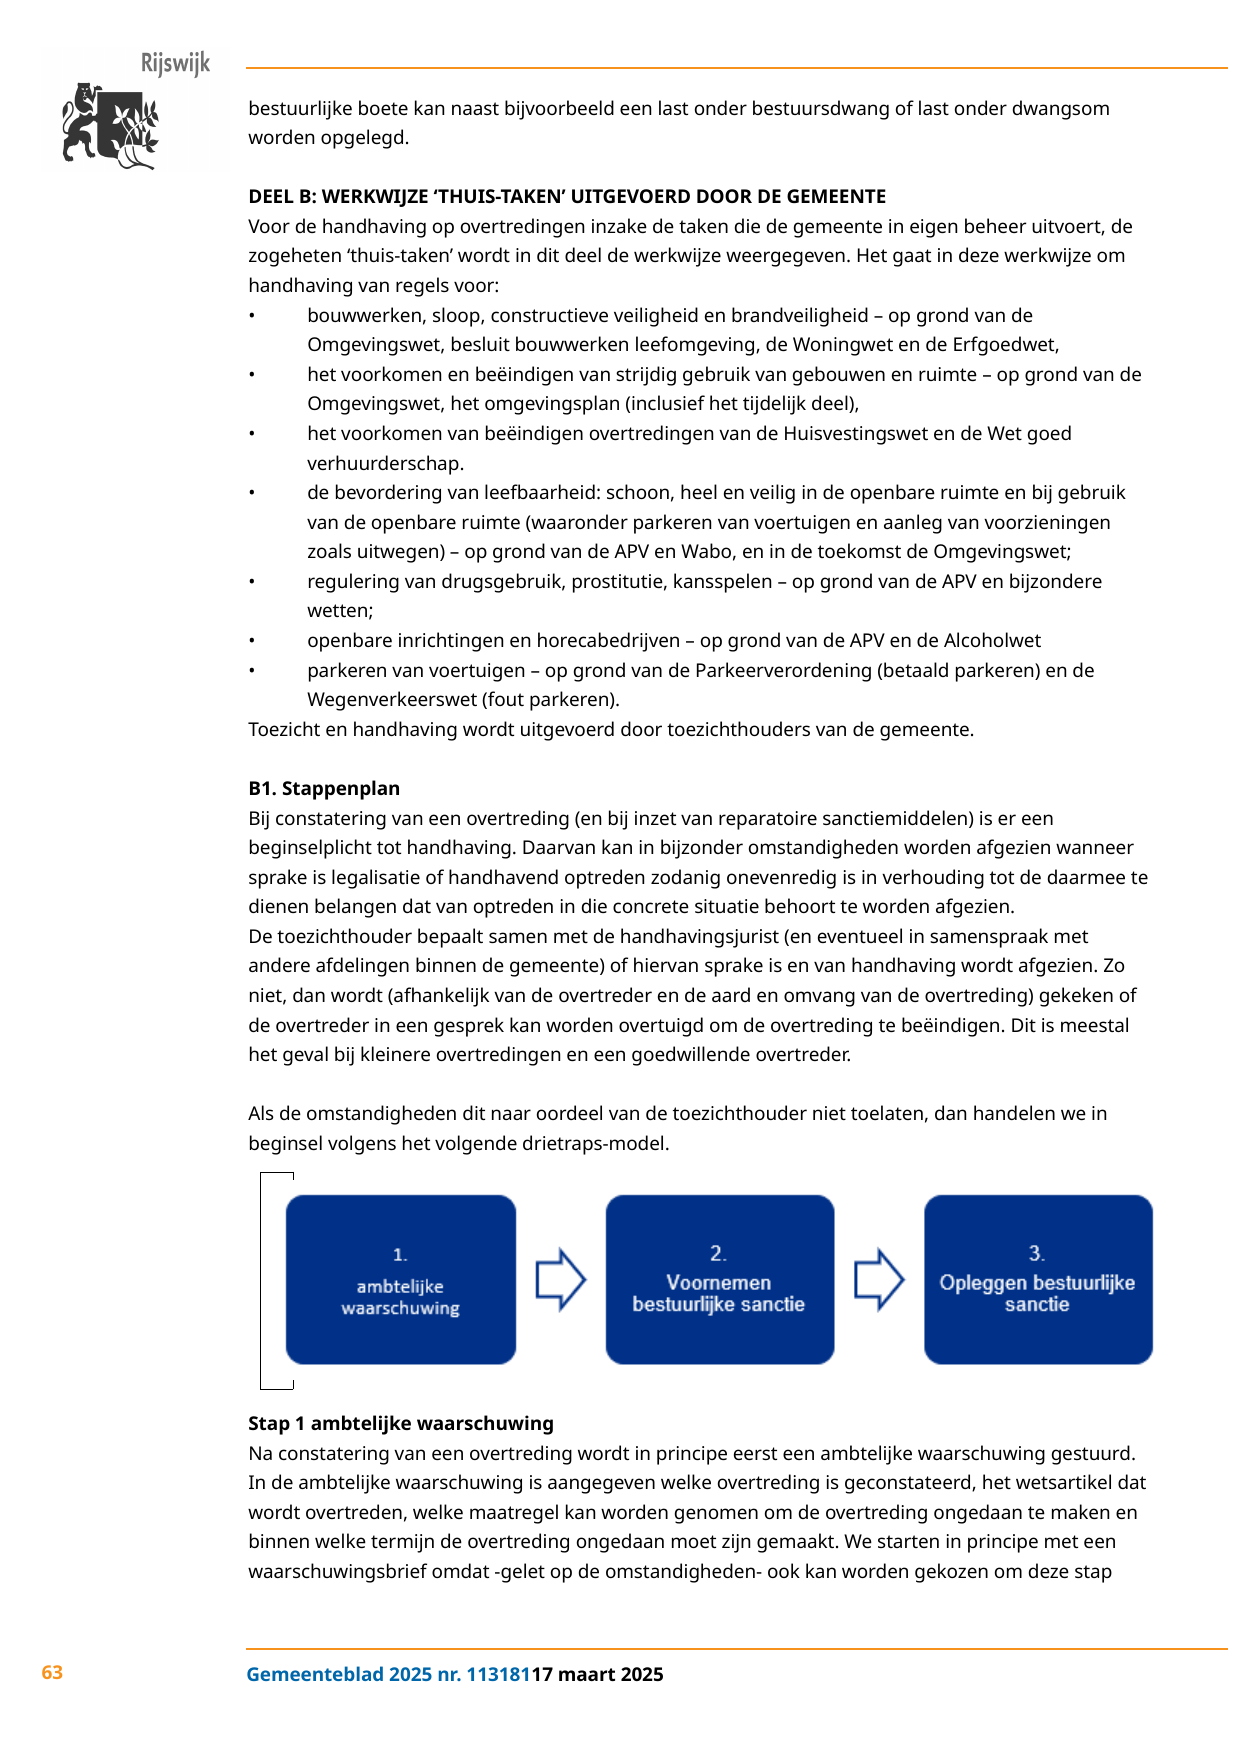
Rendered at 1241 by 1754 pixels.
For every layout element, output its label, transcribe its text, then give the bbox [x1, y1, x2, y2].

text Stap 1 ambtelijke waarschuwing [248, 1410, 1152, 1436]
list regulering van drugsgebruik, prostitutie, kansspelen – op grond van de APV en bijzondere wetten; [248, 568, 1152, 623]
text De toezichthouder bepaalt samen met de handhavingsjurist (en eventueel in samenspraak met andere afdelingen binnen de gemeente) of hiervan sprake is en van handhaving wordt afgezien. Zo niet, dan wordt (afhankelijk van de overtreder en de aard en omvang van de overtreding) gekeken of de overtreder in een gesprek kan worden overtuigd om de overtreding te beëindigen. Dit is meestal het geval bij kleinere overtredingen en een goedwillende overtreder. [248, 923, 1152, 1067]
text B1. Stappenplan [248, 775, 1152, 801]
picture [268, 1180, 1173, 1380]
text Na constatering van een overtreding wordt in principe eerst een ambtelijke waarschuwing gestuurd. In de ambtelijke waarschuwing is aangegeven welke overtreding is geconstateerd, het wetsartikel dat wordt overtreden, welke maatregel kan worden genomen om de overtreding ongedaan te maken en binnen welke termijn de overtreding ongedaan moet zijn gemaakt. We starten in principe met een waarschuwingsbrief omdat -gelet op de omstandigheden- ook kan worden gekozen om deze stap [248, 1440, 1152, 1584]
list openbare inrichtingen en horecabedrijven – op grond van de APV en de Alcoholwet [248, 627, 1152, 653]
picture [41, 47, 231, 172]
list parkeren van voertuigen – op grond van de Parkeerverordening (betaald parkeren) en de Wegenverkeerswet (fout parkeren). [248, 657, 1152, 712]
list het voorkomen van beëindigen overtredingen van de Huisvestingswet en de Wet goed verhuurderschap. [248, 420, 1152, 476]
text Toezicht en handhaving wordt uitgevoerd door toezichthouders van de gemeente. [248, 716, 1152, 742]
list bouwwerken, sloop, constructieve veiligheid en brandveiligheid – op grond van de Omgevingswet, besluit bouwwerken leefomgeving, de Woningwet en de Erfgoedwet, [248, 302, 1152, 357]
list de bevordering van leefbaarheid: schoon, heel en veilig in de openbare ruimte en bij gebruik van de openbare ruimte (waaronder parkeren van voertuigen en aanleg van voorzieningen zoals uitwegen) – op grond van de APV en Wabo, en in de toekomst de Omgevingswet; [248, 479, 1152, 564]
text Bij constatering van een overtreding (en bij inzet van reparatoire sanctiemiddelen) is er een beginselplicht tot handhaving. Daarvan kan in bijzonder omstandigheden worden afgezien wanneer sprake is legalisatie of handhavend optreden zodanig onevenredig is in verhouding tot de daarmee te dienen belangen dat van optreden in die concrete situatie behoort te worden afgezien. [248, 805, 1152, 919]
list het voorkomen en beëindigen van strijdig gebruik van gebouwen en ruimte – op grond van de Omgevingswet, het omgevingsplan (inclusief het tijdelijk deel), [248, 361, 1152, 416]
text Voor de handhaving op overtredingen inzake de taken die de gemeente in eigen beheer uitvoert, de zogeheten ‘thuis-taken’ wordt in dit deel de werkwijze weergegeven. Het gaat in deze werkwijze om handhaving van regels voor: [248, 213, 1152, 298]
text bestuurlijke boete kan naast bijvoorbeeld een last onder bestuursdwang of last onder dwangsom worden opgelegd. [248, 95, 1152, 150]
text DEEL B: WERKWIJZE ‘THUIS-TAKEN’ UITGEVOERD DOOR DE GEMEENTE [248, 183, 1152, 209]
text Als de omstandigheden dit naar oordeel van de toezichthouder niet toelaten, dan handelen we in beginsel volgens het volgende drietraps-model. [248, 1101, 1152, 1156]
